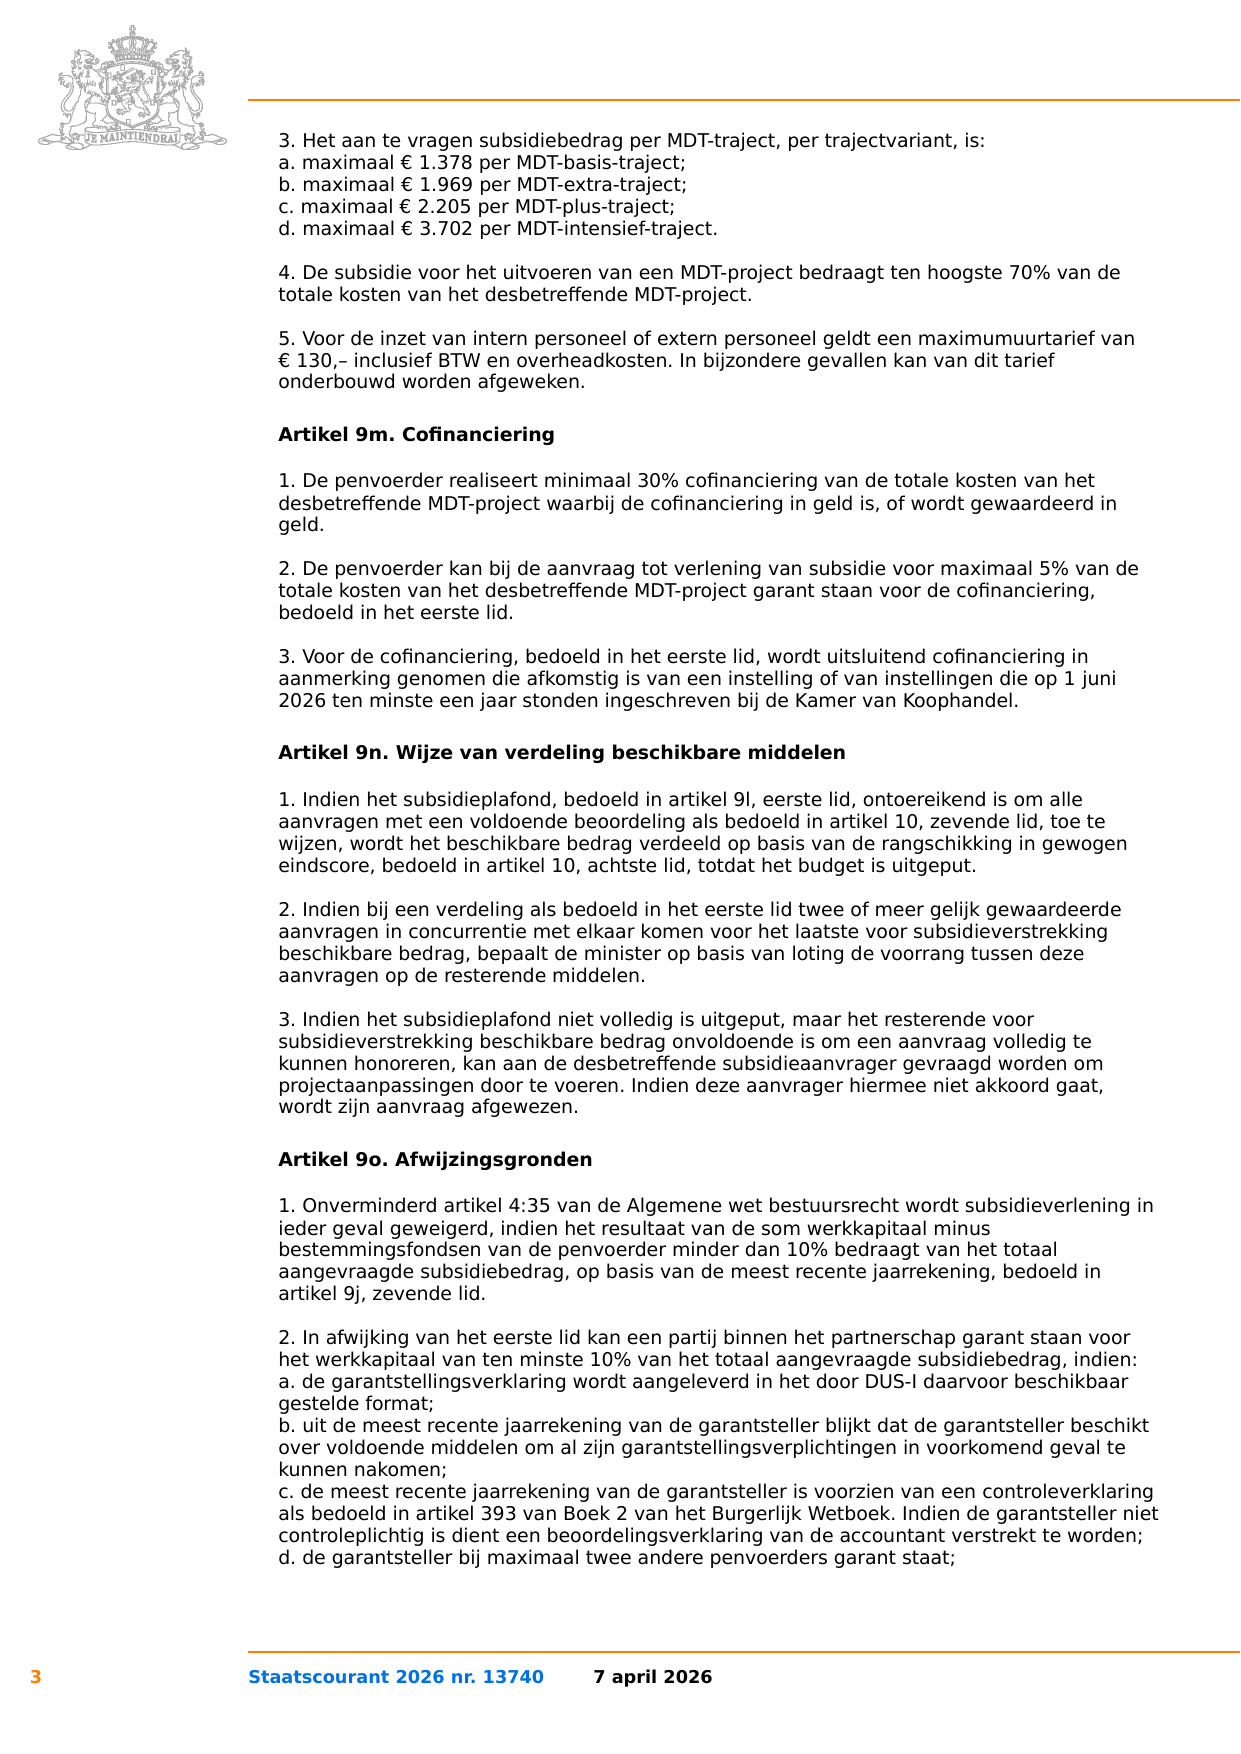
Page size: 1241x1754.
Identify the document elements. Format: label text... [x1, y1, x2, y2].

text 3. Indien het subsidieplafond niet volledig is uitgeput, maar het resterende voor subsidieverstrekking beschikbare bedrag onvoldoende is om een aanvraag volledig te kunnen honoreren, kan aan de desbetreffende subsidieaanvrager gevraagd worden om projectaanpassingen door te voeren. Indien deze aanvrager hiermee niet akkoord gaat, wordt zijn aanvraag afgewezen. [278, 1008, 1163, 1118]
text b. uit de meest recente jaarrekening van de garantsteller blijkt dat de garantsteller beschikt over voldoende middelen om al zijn garantstellingsverplichtingen in voorkomend geval te kunnen nakomen; [278, 1415, 1163, 1481]
text a. maximaal € 1.378 per MDT-basis-traject; [278, 152, 1163, 174]
text a. de garantstellingsverklaring wordt aangeleverd in het door DUS-I daarvoor beschikbaar gestelde format; [278, 1371, 1163, 1415]
text 3. Het aan te vragen subsidiebedrag per MDT-traject, per trajectvariant, is: [278, 130, 1163, 152]
text 1. De penvoerder realiseert minimaal 30% cofinanciering van de totale kosten van het desbetreffende MDT-project waarbij de cofinanciering in geld is, of wordt gewaardeerd in geld. [278, 470, 1163, 536]
text b. maximaal € 1.969 per MDT-extra-traject; [278, 174, 1163, 196]
text 2. In afwijking van het eerste lid kan een partij binnen het partnerschap garant staan voor het werkkapitaal van ten minste 10% van het totaal aangevraagde subsidiebedrag, indien: [278, 1327, 1163, 1371]
text c. de meest recente jaarrekening van de garantsteller is voorzien van een controleverklaring als bedoeld in artikel 393 van Boek 2 van het Burgerlijk Wetboek. Indien de garantsteller niet controleplichtig is dient een beoordelingsverklaring van de accountant verstrekt te worden; [278, 1481, 1163, 1547]
text 1. Onverminderd artikel 4:35 van de Algemene wet bestuursrecht wordt subsidieverlening in ieder geval geweigerd, indien het resultaat van de som werkkapitaal minus bestemmingsfondsen van de penvoerder minder dan 10% bedraagt van het totaal aangevraagde subsidiebedrag, op basis van de meest recente jaarrekening, bedoeld in artikel 9j, zevende lid. [278, 1195, 1163, 1305]
text 3. Voor de cofinanciering, bedoeld in het eerste lid, wordt uitsluitend cofinanciering in aanmerking genomen die afkomstig is van een instelling of van instellingen die op 1 juni 2026 ten minste een jaar stonden ingeschreven bij de Kamer van Koophandel. [278, 646, 1163, 712]
text 2. Indien bij een verdeling als bedoeld in het eerste lid twee of meer gelijk gewaardeerde aanvragen in concurrentie met elkaar komen voor het laatste voor subsidieverstrekking beschikbare bedrag, bepaalt de minister op basis van loting de voorrang tussen deze aanvragen op de resterende middelen. [278, 899, 1163, 987]
text 5. Voor de inzet van intern personeel of extern personeel geldt een maximumuurtarief van € 130,– inclusief BTW en overheadkosten. In bijzondere gevallen kan van dit tarief onderbouwd worden afgeweken. [278, 327, 1163, 393]
text 1. Indien het subsidieplafond, bedoeld in artikel 9l, eerste lid, ontoereikend is om alle aanvragen met een voldoende beoordeling als bedoeld in artikel 10, zevende lid, toe te wijzen, wordt het beschikbare bedrag verdeeld op basis van de rangschikking in gewogen eindscore, bedoeld in artikel 10, achtste lid, totdat het budget is uitgeput. [278, 789, 1163, 877]
subtitle Artikel 9n. Wijze van verdeling beschikbare middelen [278, 742, 1163, 764]
text c. maximaal € 2.205 per MDT-plus-traject; [278, 196, 1163, 218]
subtitle Artikel 9o. Afwijzingsgronden [278, 1148, 1163, 1170]
subtitle Artikel 9m. Cofinanciering [278, 423, 1163, 445]
picture [38, 25, 227, 150]
text 2. De penvoerder kan bij de aanvraag tot verlening van subsidie voor maximaal 5% van de totale kosten van het desbetreffende MDT-project garant staan voor de cofinanciering, bedoeld in het eerste lid. [278, 558, 1163, 624]
text d. de garantsteller bij maximaal twee andere penvoerders garant staat; [278, 1547, 1163, 1569]
text d. maximaal € 3.702 per MDT-intensief-traject. [278, 218, 1163, 240]
text 4. De subsidie voor het uitvoeren van een MDT-project bedraagt ten hoogste 70% van de totale kosten van het desbetreffende MDT-project. [278, 262, 1163, 306]
